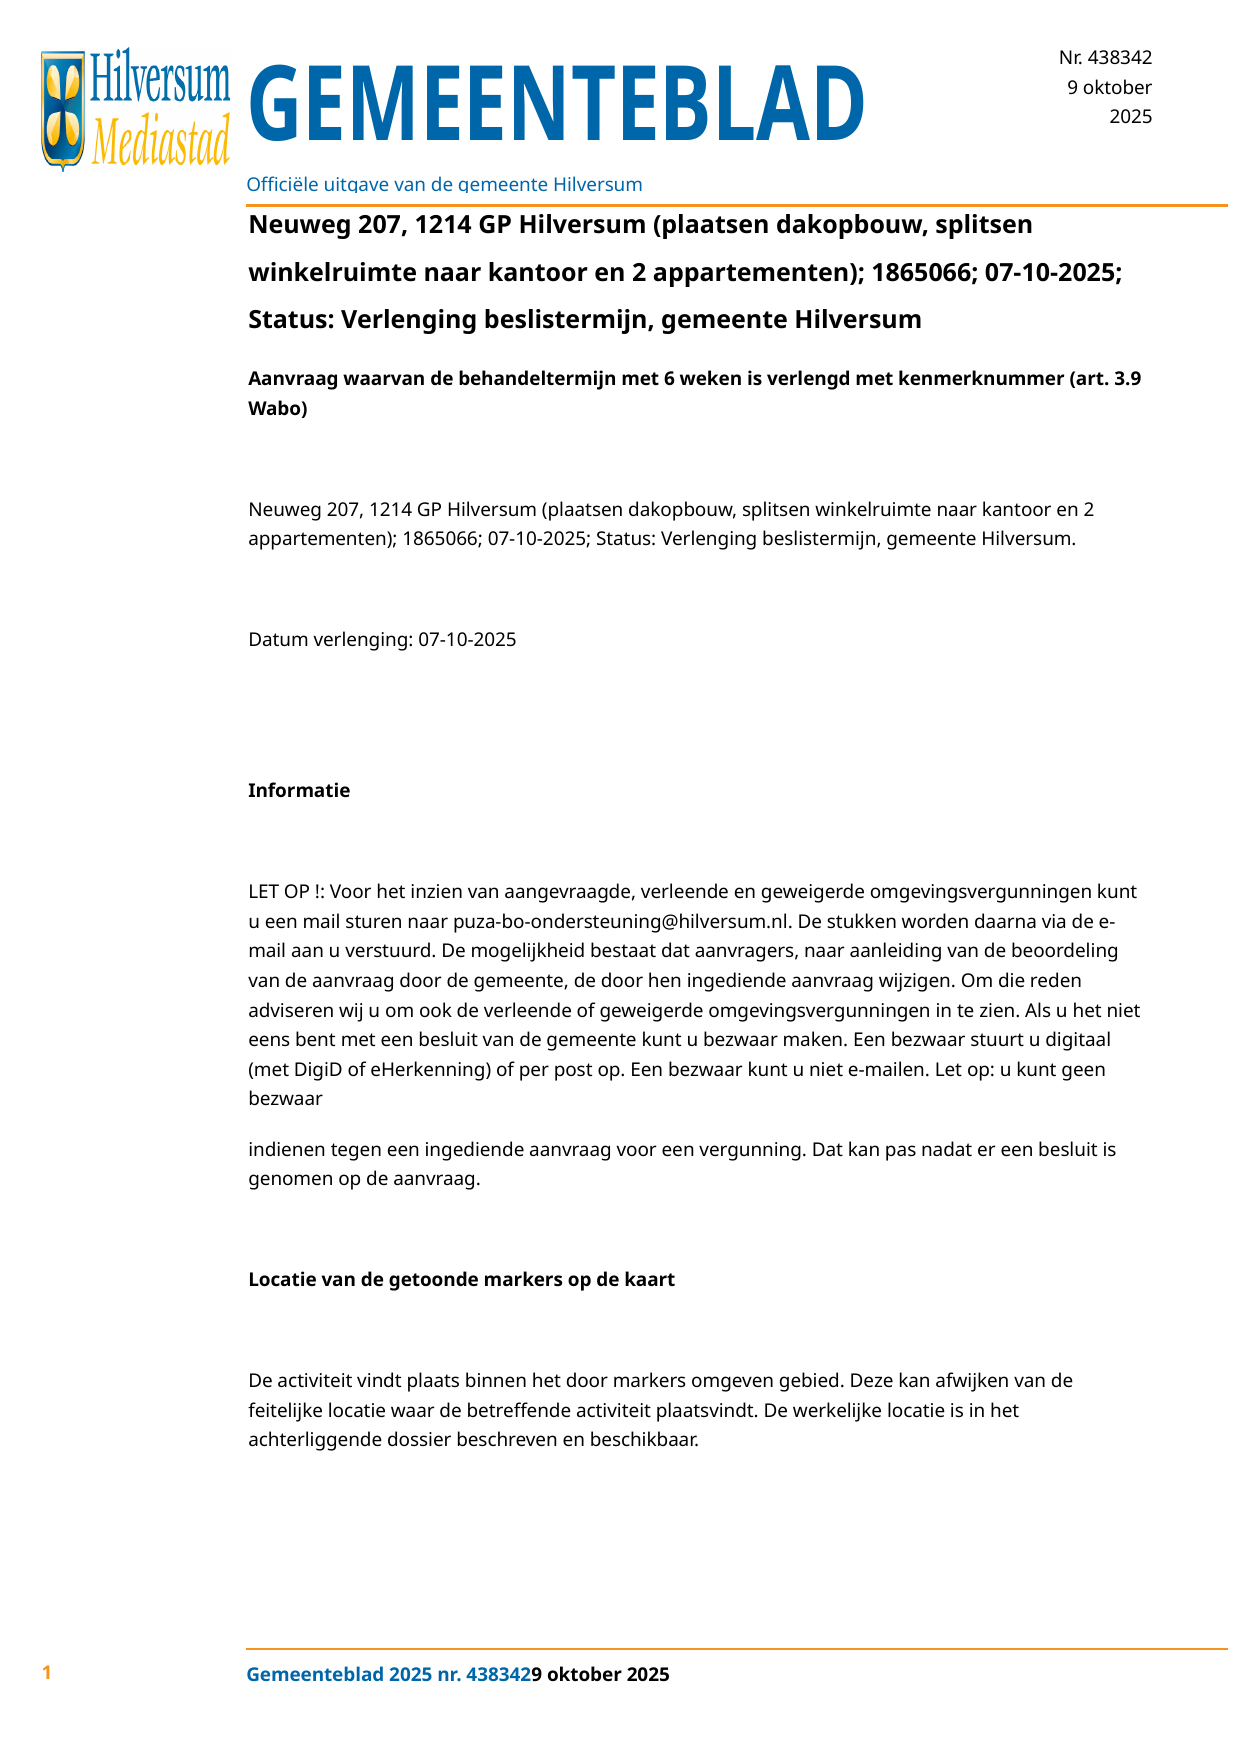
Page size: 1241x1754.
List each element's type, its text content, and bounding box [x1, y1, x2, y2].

text De activiteit vindt plaats binnen het door markers omgeven gebied. Deze kan afwijken van de feitelijke locatie waar de betreffende activiteit plaatsvindt. De werkelijke locatie is in het achterliggende dossier beschreven en beschikbaar. [248, 1367, 1152, 1452]
text Datum verlenging: 07-10-2025 [248, 626, 1152, 652]
text Locatie van de getoonde markers op de kaart [248, 1266, 1152, 1292]
text indienen tegen een ingediende aanvraag voor een vergunning. Dat kan pas nadat er een besluit is genomen op de aanvraag. [248, 1136, 1152, 1191]
text Informatie [248, 778, 1152, 803]
text Aanvraag waarvan de behandeltermijn met 6 weken is verlengd met kenmerknummer (art. 3.9 Wabo) [248, 366, 1152, 421]
text Neuweg 207, 1214 GP Hilversum (plaatsen dakopbouw, splitsen winkelruimte naar kantoor en 2 appartementen); 1865066; 07-10-2025; Status: Verlenging beslistermijn, gemeente Hilversum. [248, 496, 1152, 551]
text LET OP !: Voor het inzien van aangevraagde, verleende en geweigerde omgevingsvergunningen kunt u een mail sturen naar puza-bo-ondersteuning@hilversum.nl. De stukken worden daarna via de e-mail aan u verstuurd. De mogelijkheid bestaat dat aanvragers, naar aanleiding van de beoordeling van de aanvraag door de gemeente, de door hen ingediende aanvraag wijzigen. Om die reden adviseren wij u om ook de verleende of geweigerde omgevingsvergunningen in te zien. Als u het niet eens bent met een besluit van de gemeente kunt u bezwaar maken. Een bezwaar stuurt u digitaal (met DigiD of eHerkenning) of per post op. Een bezwaar kunt u niet e-mailen. Let op: u kunt geen bezwaar [248, 878, 1152, 1111]
picture [41, 47, 231, 172]
text Neuweg 207, 1214 GP Hilversum (plaatsen dakopbouw, splitsen winkelruimte naar kantoor en 2 appartementen); 1865066; 07-10-2025; Status: Verlenging beslistermijn, gemeente Hilversum [248, 207, 1152, 336]
